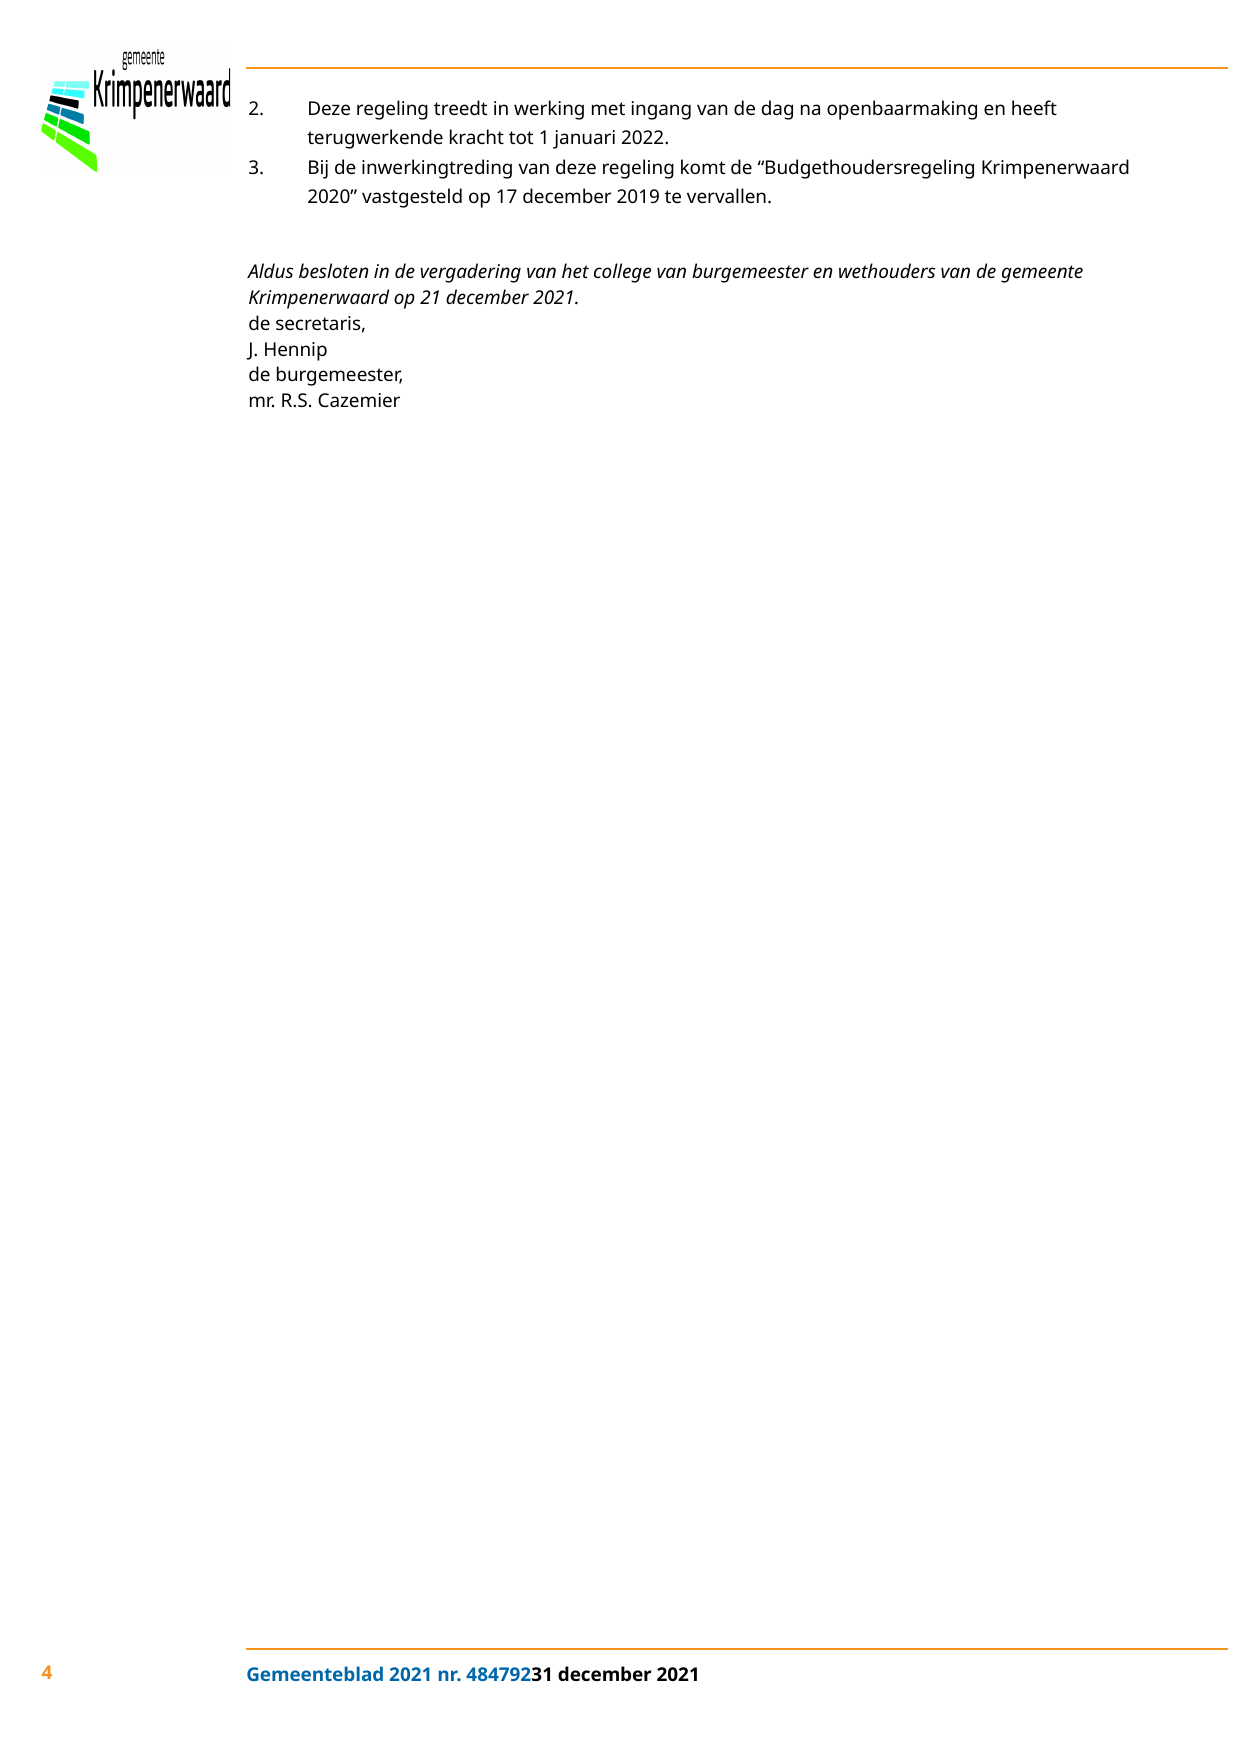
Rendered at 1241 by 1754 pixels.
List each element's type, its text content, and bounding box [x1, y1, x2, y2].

list Bij de inwerkingtreding van deze regeling komt de “Budgethoudersregeling Krimpenerwaard 2020” vastgesteld op 17 december 2019 te vervallen. [248, 154, 1152, 209]
text de secretaris, [248, 310, 1152, 336]
text Aldus besloten in de vergadering van het college van burgemeester en wethouders van de gemeente Krimpenerwaard op 21 december 2021. [248, 259, 1152, 310]
picture [41, 47, 231, 172]
text mr. R.S. Cazemier [248, 387, 1152, 413]
list Deze regeling treedt in werking met ingang van de dag na openbaarmaking en heeft terugwerkende kracht tot 1 januari 2022. [248, 95, 1152, 150]
text de burgemeester, [248, 362, 1152, 387]
text J. Hennip [248, 336, 1152, 362]
